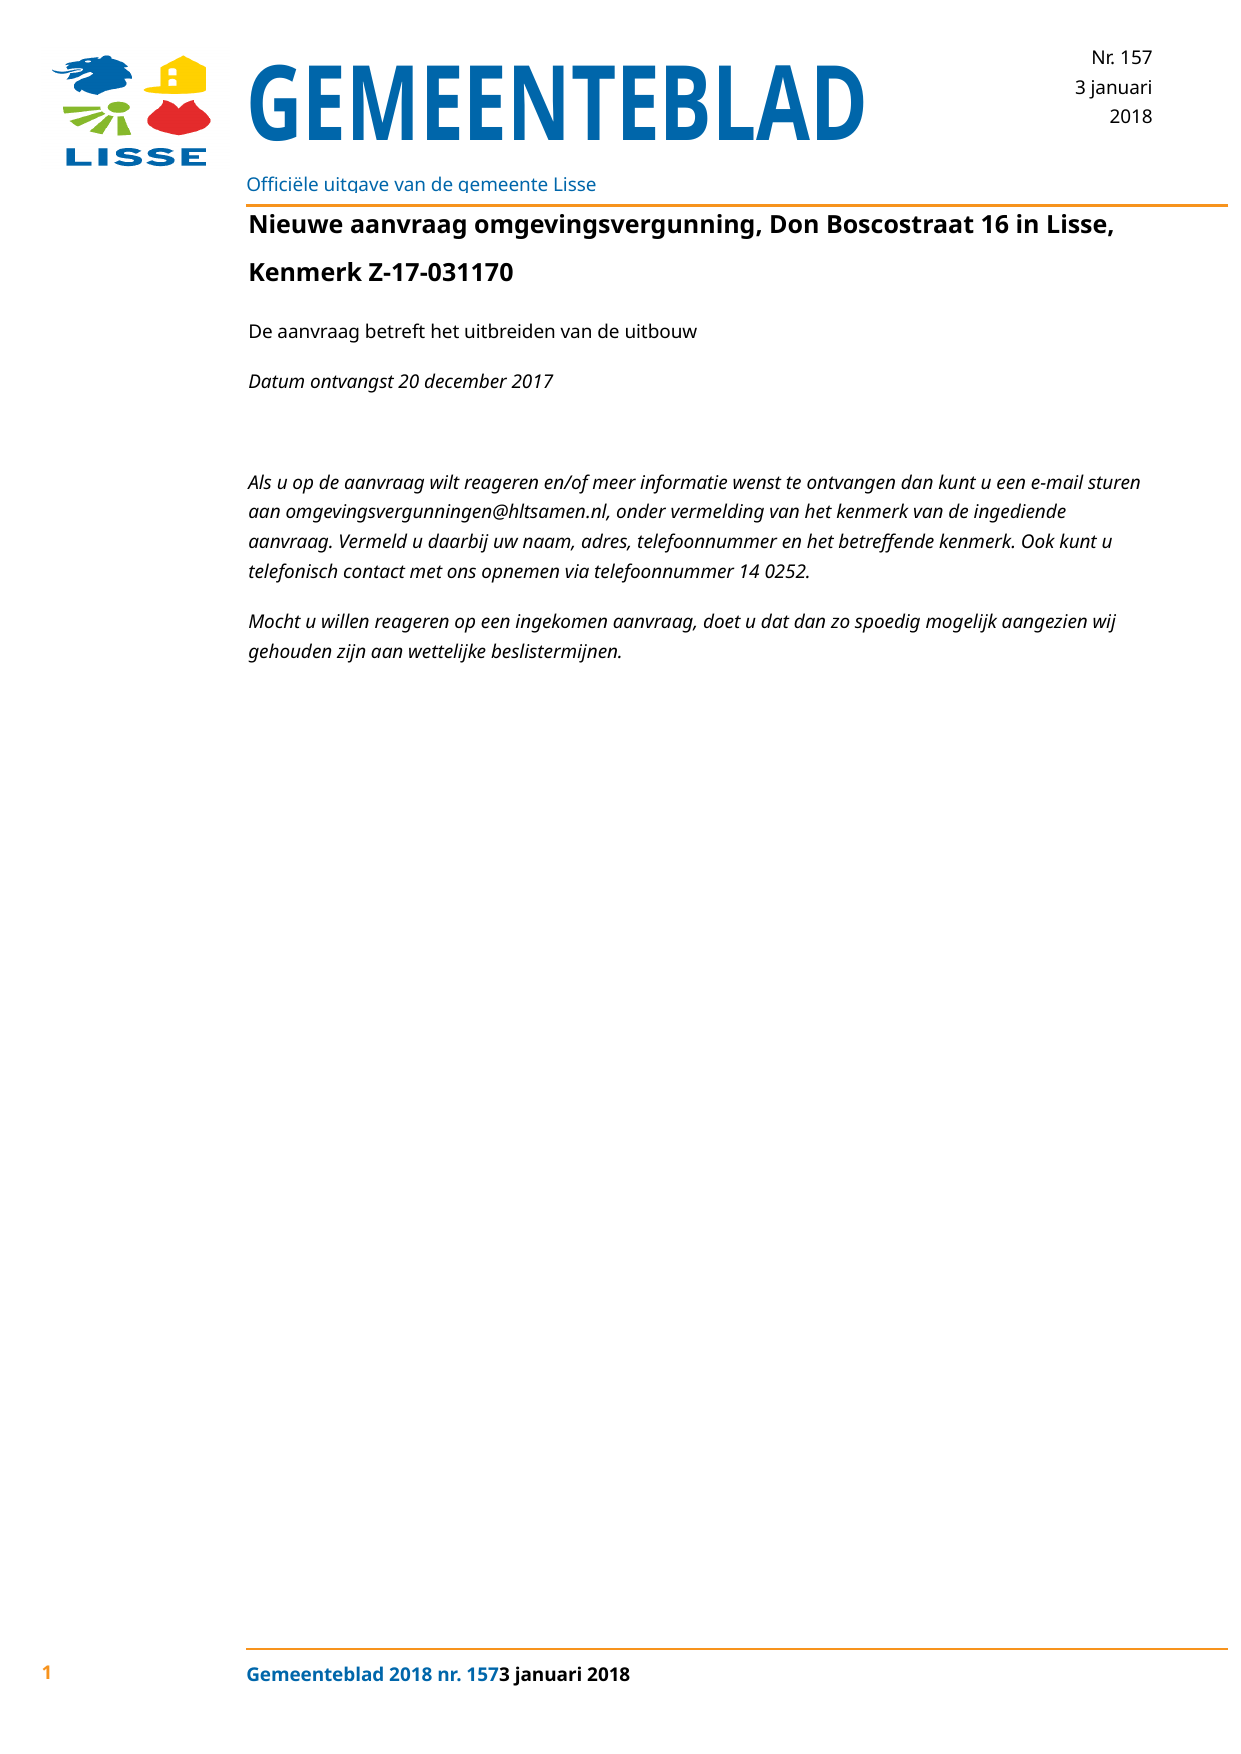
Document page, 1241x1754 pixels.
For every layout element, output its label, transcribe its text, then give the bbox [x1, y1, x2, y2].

text De aanvraag betreft het uitbreiden van de uitbouw [248, 318, 1152, 344]
text Nieuwe aanvraag omgevingsvergunning, Don Boscostraat 16 in Lisse, Kenmerk Z-17-031170 [248, 207, 1152, 288]
text Als u op de aanvraag wilt reageren en/of meer informatie wenst te ontvangen dan kunt u een e-mail sturen aan omgevingsvergunningen@hltsamen.nl, onder vermelding van het kenmerk van de ingediende aanvraag. Vermeld u daarbij uw naam, adres, telefoonnummer en het betreffende kenmerk. Ook kunt u telefonisch contact met ons opnemen via telefoonnummer 14 0252. [248, 469, 1152, 584]
text Mocht u willen reageren op een ingekomen aanvraag, doet u dat dan zo spoedig mogelijk aangezien wij gehouden zijn aan wettelijke beslistermijnen. [248, 608, 1152, 664]
text Datum ontvangst 20 december 2017 [248, 368, 1152, 394]
picture [41, 47, 231, 172]
